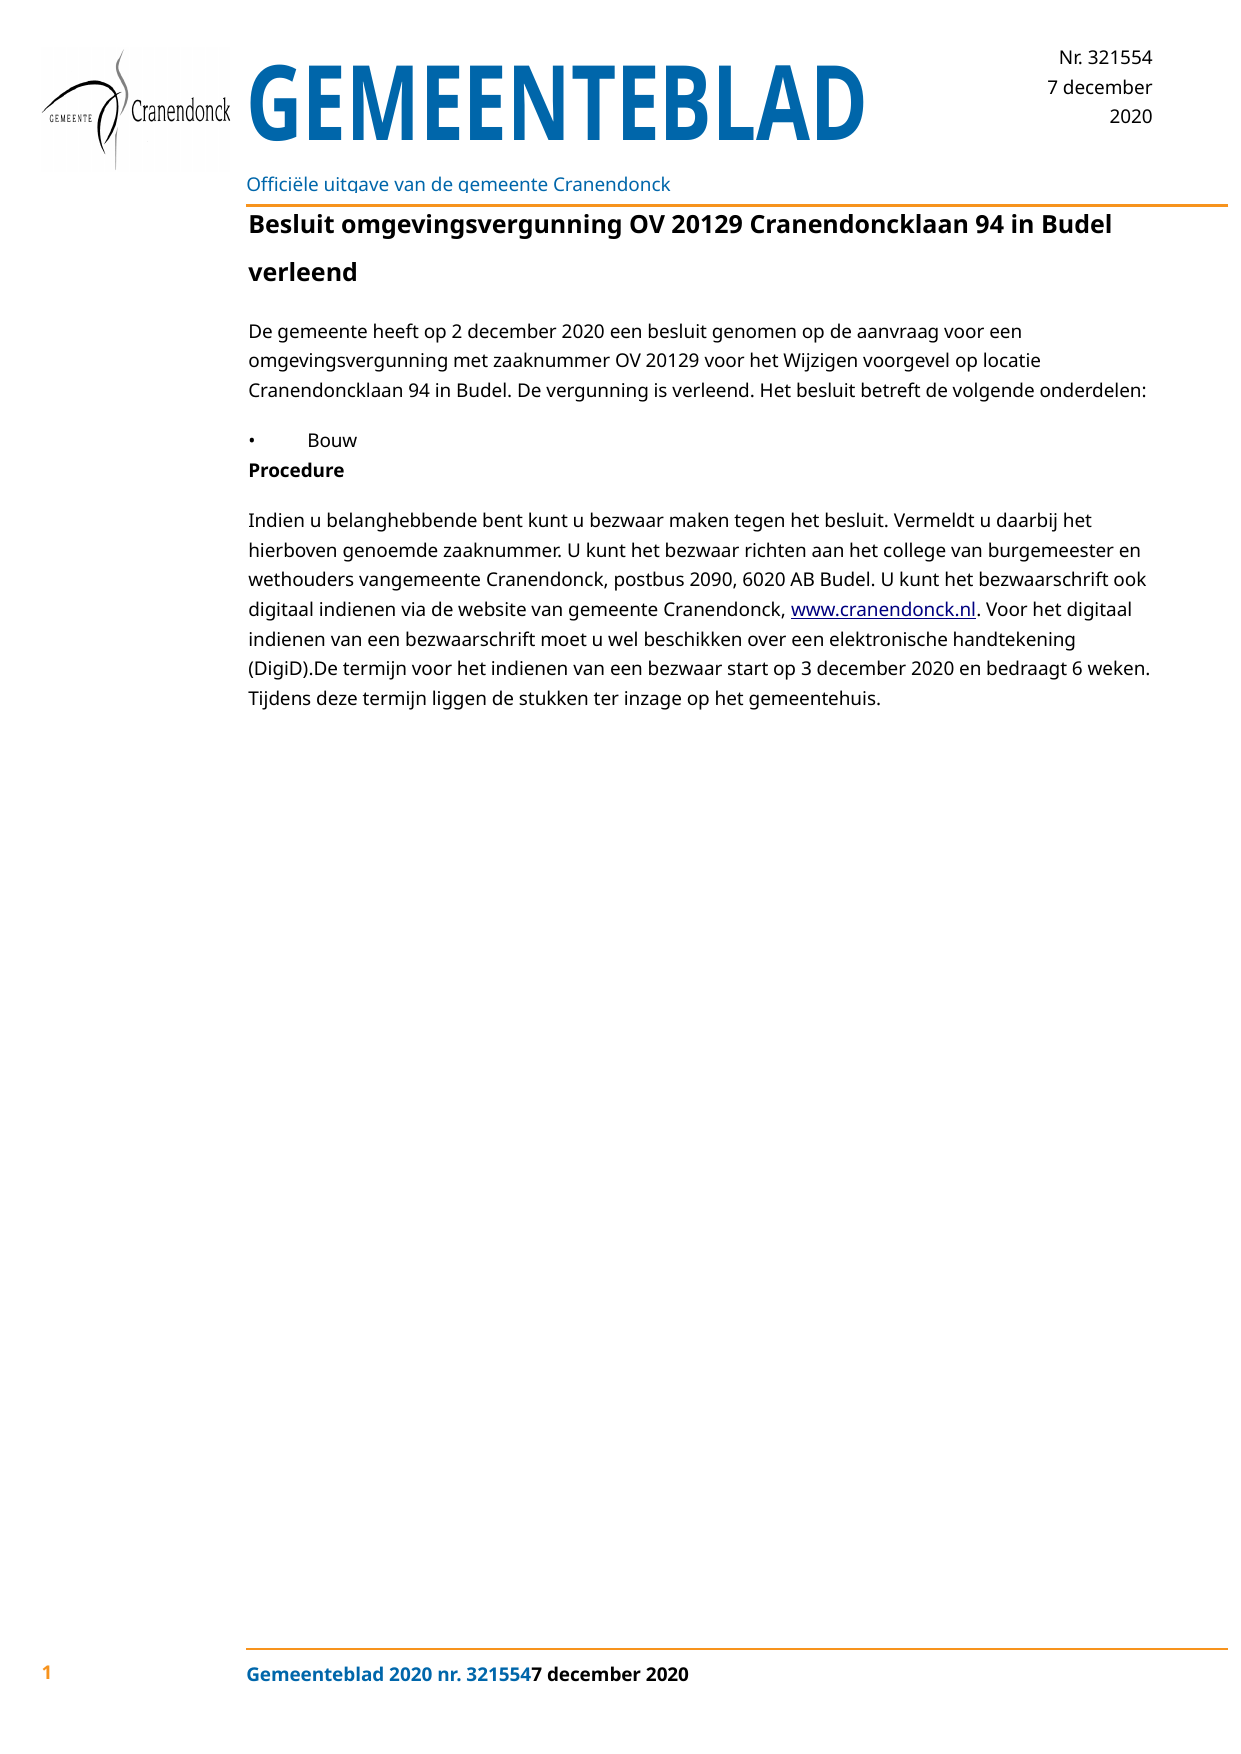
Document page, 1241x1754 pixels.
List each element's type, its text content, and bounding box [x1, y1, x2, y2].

text Besluit omgevingsvergunning OV 20129 Cranendoncklaan 94 in Budel verleend [248, 207, 1152, 288]
text De gemeente heeft op 2 december 2020 een besluit genomen op de aanvraag voor een omgevingsvergunning met zaaknummer OV 20129 voor het Wijzigen voorgevel op locatie Cranendoncklaan 94 in Budel. De vergunning is verleend. Het besluit betreft de volgende onderdelen: [248, 318, 1152, 403]
list Bouw [248, 427, 1152, 453]
text Procedure [248, 457, 1152, 483]
text Indien u belanghebbende bent kunt u bezwaar maken tegen het besluit. Vermeldt u daarbij het hierboven genoemde zaaknummer. U kunt het bezwaar richten aan het college van burgemeester en wethouders vangemeente Cranendonck, postbus 2090, 6020 AB Budel. U kunt het bezwaarschrift ook digitaal indienen via de website van gemeente Cranendonck, www.cranendonck.nl. Voor het digitaal indienen van een bezwaarschrift moet u wel beschikken over een elektronische handtekening (DigiD).De termijn voor het indienen van een bezwaar start op 3 december 2020 en bedraagt 6 weken. Tijdens deze termijn liggen de stukken ter inzage op het gemeentehuis. [248, 507, 1152, 711]
picture [41, 47, 231, 172]
